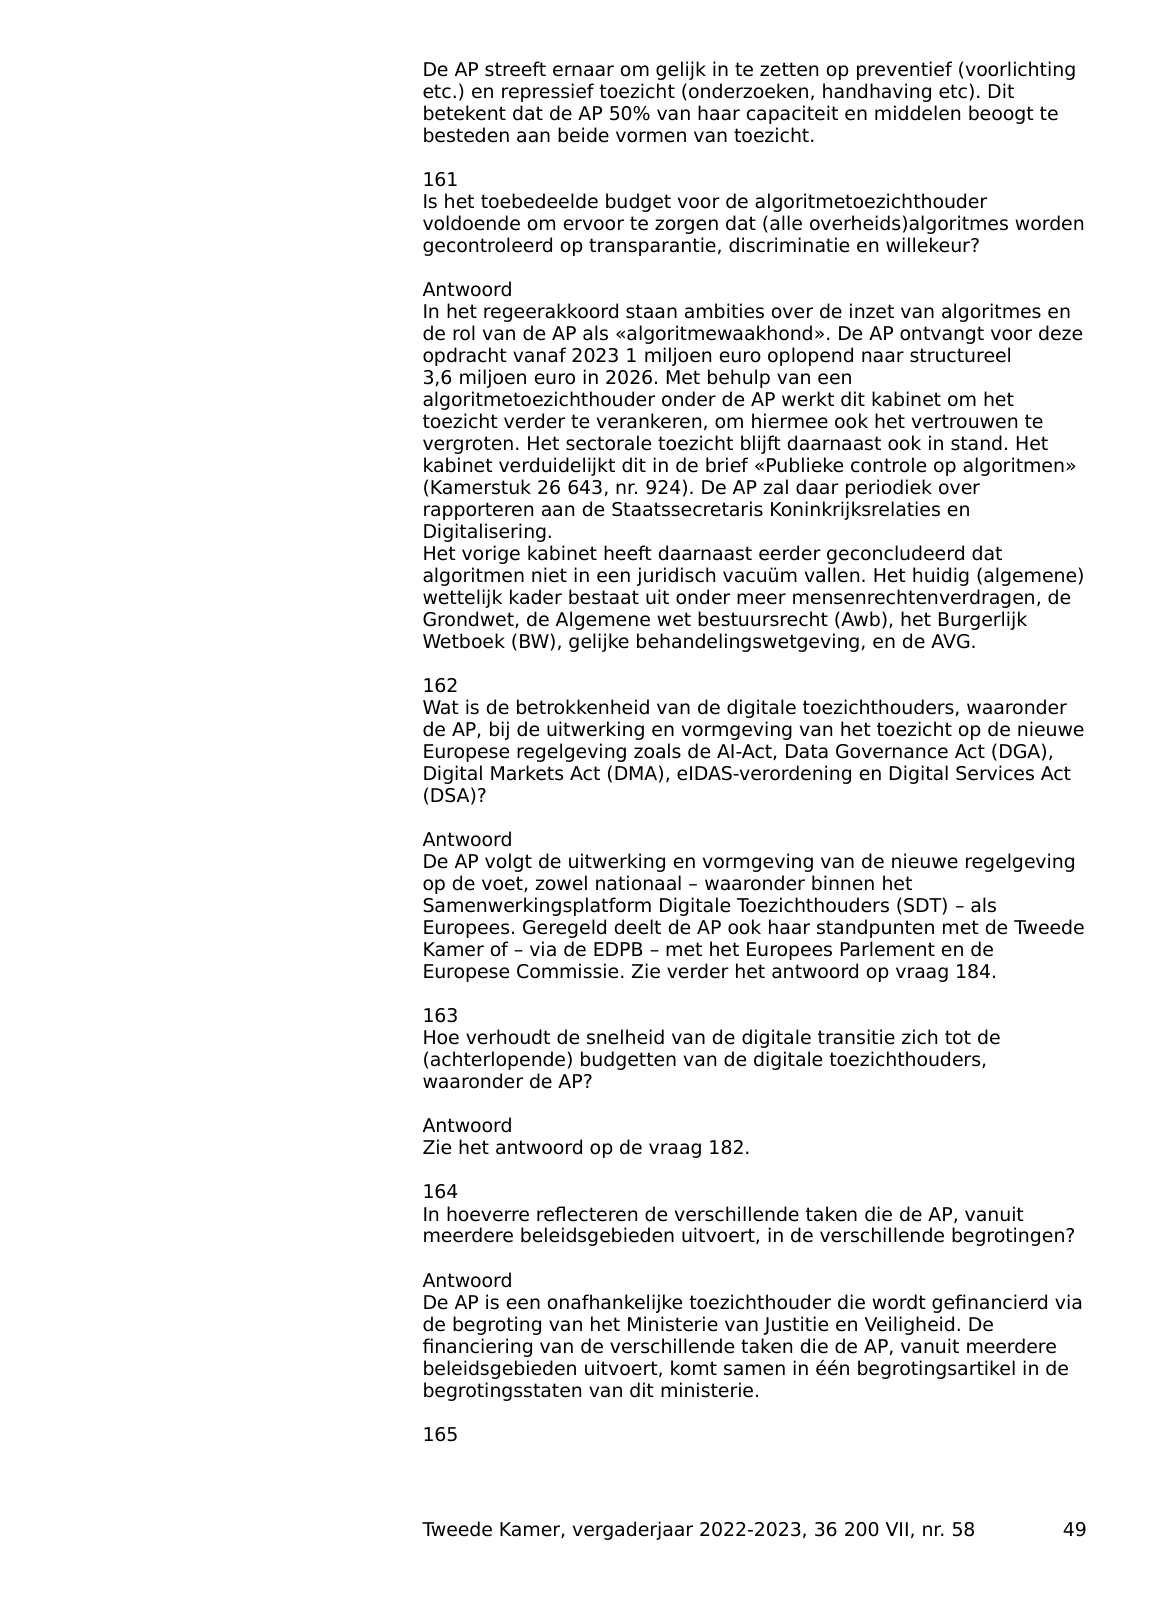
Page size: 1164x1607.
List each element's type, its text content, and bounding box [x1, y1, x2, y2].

text De AP volgt de uitwerking en vormgeving van de nieuwe regelgeving op de voet, zowel nationaal – waaronder binnen het Samenwerkingsplatform Digitale Toezichthouders (SDT) – als Europees. Geregeld deelt de AP ook haar standpunten met de Tweede Kamer of – via de EDPB – met het Europees Parlement en de Europese Commissie. Zie verder het antwoord op vraag 184. [422, 851, 1087, 983]
text De AP streeft ernaar om gelijk in te zetten op preventief (voorlichting etc.) en repressief toezicht (onderzoeken, handhaving etc). Dit betekent dat de AP 50% van haar capaciteit en middelen beoogt te besteden aan beide vormen van toezicht. [422, 59, 1087, 147]
text Antwoord [422, 829, 1087, 851]
text De AP is een onafhankelijke toezichthouder die wordt gefinancierd via de begroting van het Ministerie van Justitie en Veiligheid. De financiering van de verschillende taken die de AP, vanuit meerdere beleidsgebieden uitvoert, komt samen in één begrotingsartikel in de begrotingsstaten van dit ministerie. [422, 1292, 1087, 1401]
text Het vorige kabinet heeft daarnaast eerder geconcludeerd dat algoritmen niet in een juridisch vacuüm vallen. Het huidig (algemene) wettelijk kader bestaat uit onder meer mensenrechtenverdragen, de Grondwet, de Algemene wet bestuursrecht (Awb), het Burgerlijk Wetboek (BW), gelijke behandelingswetgeving, en de AVG. [422, 543, 1087, 653]
text 161 [422, 169, 1087, 191]
text In hoeverre reflecteren de verschillende taken die de AP, vanuit meerdere beleidsgebieden uitvoert, in de verschillende begrotingen? [422, 1203, 1087, 1247]
text 164 [422, 1181, 1087, 1203]
text Hoe verhoudt de snelheid van de digitale transitie zich tot de (achterlopende) budgetten van de digitale toezichthouders, waaronder de AP? [422, 1027, 1087, 1093]
text 165 [422, 1424, 1087, 1446]
text Antwoord [422, 279, 1087, 301]
text Is het toebedeelde budget voor de algoritmetoezichthouder voldoende om ervoor te zorgen dat (alle overheids)algoritmes worden gecontroleerd op transparantie, discriminatie en willekeur? [422, 191, 1087, 257]
text Antwoord [422, 1115, 1087, 1137]
text Zie het antwoord op de vraag 182. [422, 1137, 1087, 1159]
text 162 [422, 675, 1087, 697]
text Wat is de betrokkenheid van de digitale toezichthouders, waaronder de AP, bij de uitwerking en vormgeving van het toezicht op de nieuwe Europese regelgeving zoals de AI-Act, Data Governance Act (DGA), Digital Markets Act (DMA), eIDAS-verordening en Digital Services Act (DSA)? [422, 697, 1087, 807]
text In het regeerakkoord staan ambities over de inzet van algoritmes en de rol van de AP als «algoritmewaakhond». De AP ontvangt voor deze opdracht vanaf 2023 1 miljoen euro oplopend naar structureel 3,6 miljoen euro in 2026. Met behulp van een algoritmetoezichthouder onder de AP werkt dit kabinet om het toezicht verder te verankeren, om hiermee ook het vertrouwen te vergroten. Het sectorale toezicht blijft daarnaast ook in stand. Het kabinet verduidelijkt dit in de brief «Publieke controle op algoritmen» (Kamerstuk 26 643, nr. 924). De AP zal daar periodiek over rapporteren aan de Staatssecretaris Koninkrijksrelaties en Digitalisering. [422, 301, 1087, 543]
text Antwoord [422, 1269, 1087, 1292]
text 163 [422, 1005, 1087, 1027]
